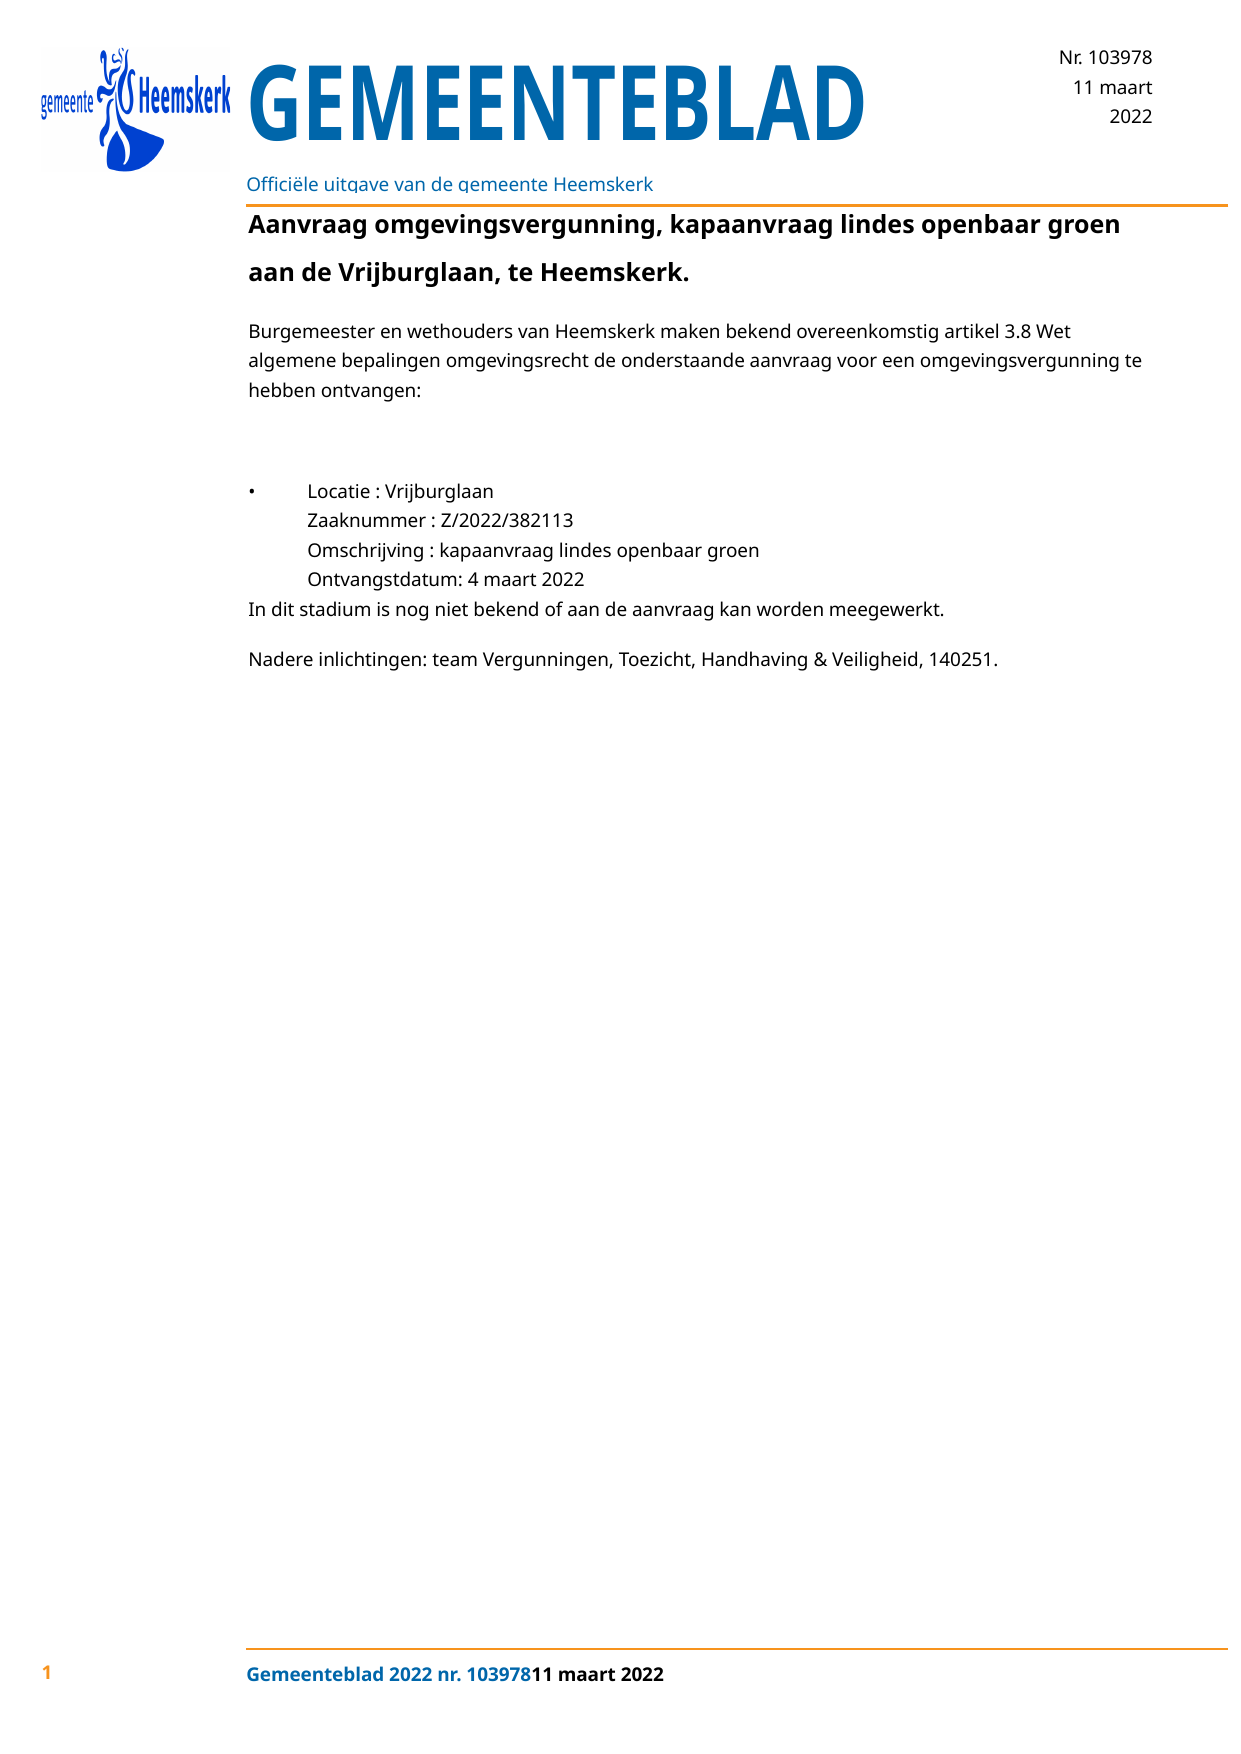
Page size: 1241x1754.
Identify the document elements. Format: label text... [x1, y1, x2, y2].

text In dit stadium is nog niet bekend of aan de aanvraag kan worden meegewerkt. [248, 596, 1152, 622]
list Omschrijving : kapaanvraag lindes openbaar groen [248, 537, 1152, 563]
list Ontvangstdatum: 4 maart 2022 [248, 567, 1152, 592]
list Zaaknummer : Z/2022/382113 [248, 507, 1152, 533]
list Locatie : Vrijburglaan [248, 478, 1152, 504]
text Aanvraag omgevingsvergunning, kapaanvraag lindes openbaar groen aan de Vrijburglaan, te Heemskerk. [248, 207, 1152, 288]
picture [41, 47, 231, 172]
text Nadere inlichtingen: team Vergunningen, Toezicht, Handhaving & Veiligheid, 140251. [248, 647, 1152, 672]
text Burgemeester en wethouders van Heemskerk maken bekend overeenkomstig artikel 3.8 Wet algemene bepalingen omgevingsrecht de onderstaande aanvraag voor een omgevingsvergunning te hebben ontvangen: [248, 318, 1152, 403]
